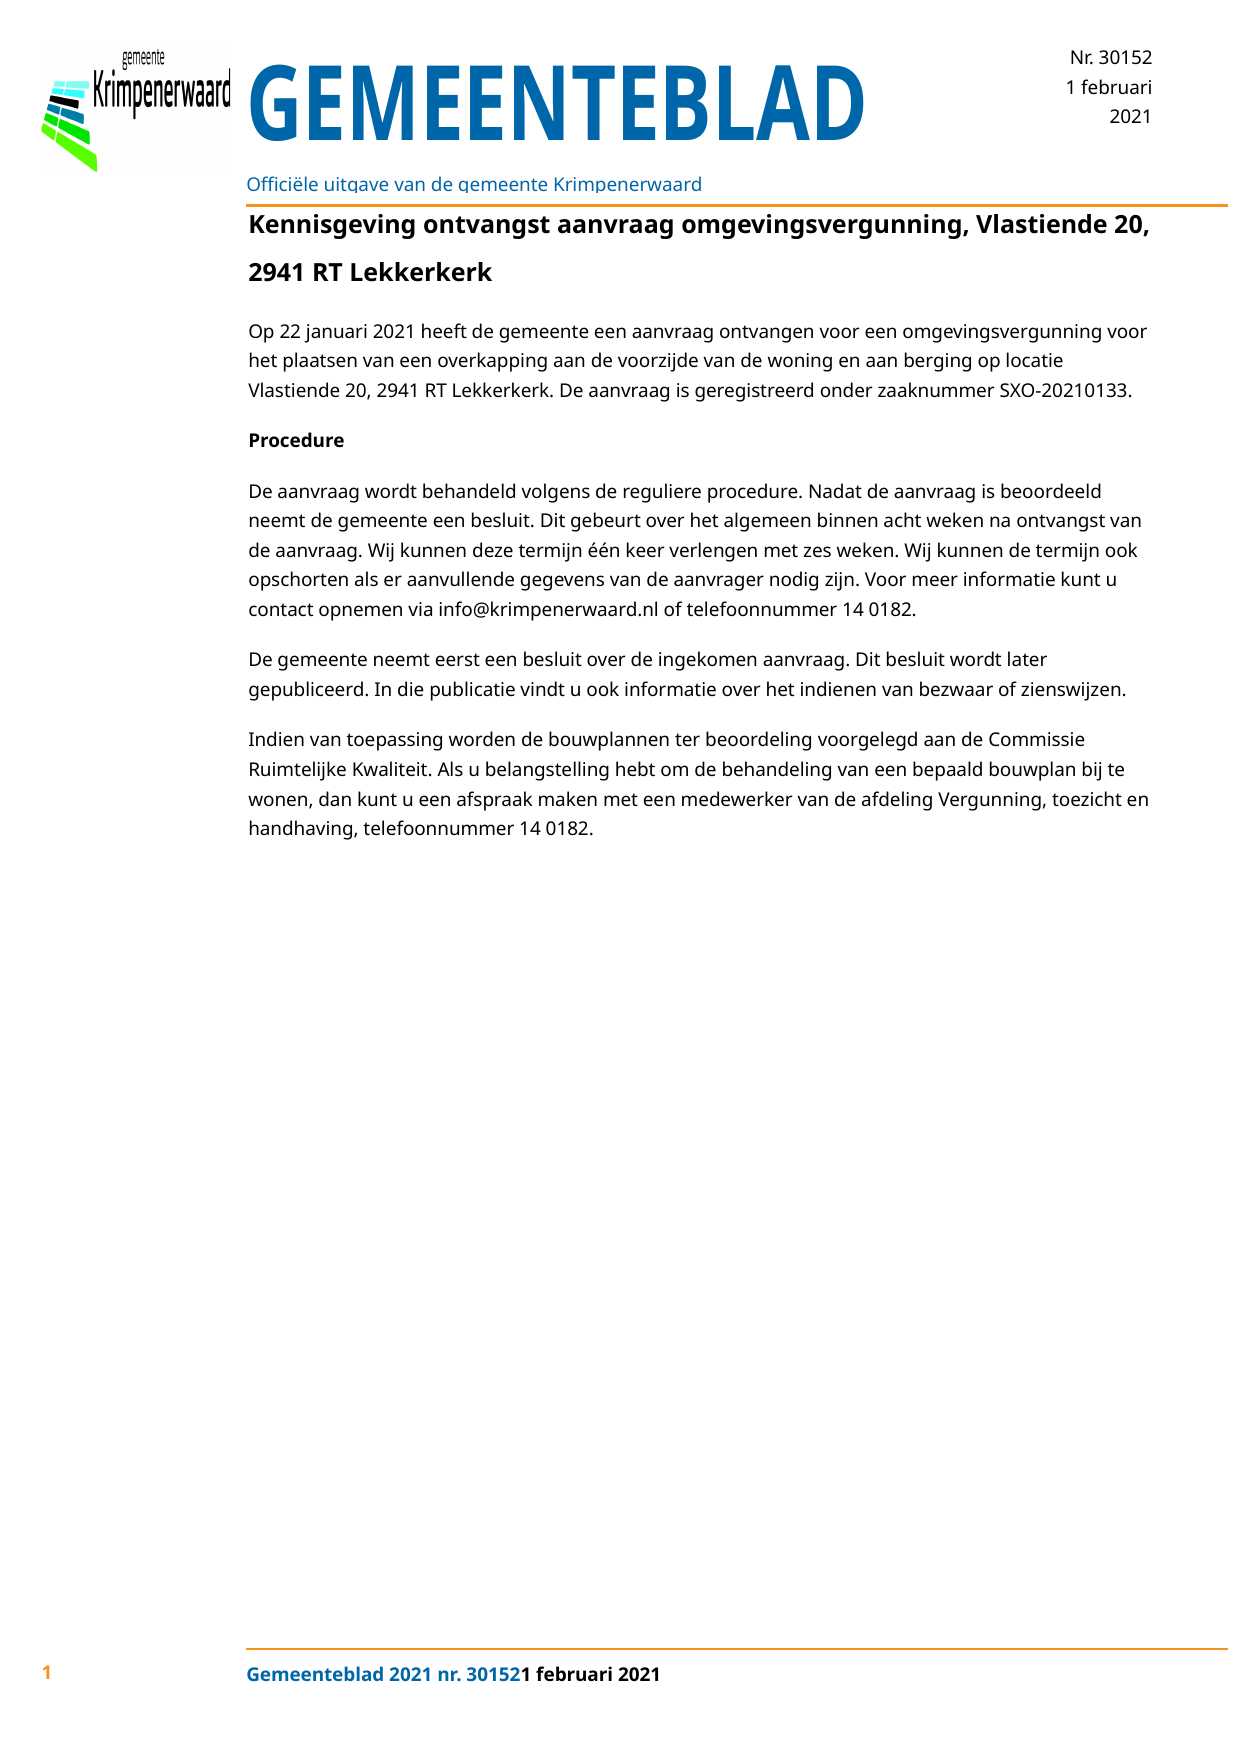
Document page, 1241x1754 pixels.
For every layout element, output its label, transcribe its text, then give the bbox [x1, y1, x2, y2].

text De aanvraag wordt behandeld volgens de reguliere procedure. Nadat de aanvraag is beoordeeld neemt de gemeente een besluit. Dit gebeurt over het algemeen binnen acht weken na ontvangst van de aanvraag. Wij kunnen deze termijn één keer verlengen met zes weken. Wij kunnen de termijn ook opschorten als er aanvullende gegevens van de aanvrager nodig zijn. Voor meer informatie kunt u contact opnemen via info@krimpenerwaard.nl of telefoonnummer 14 0182. [248, 478, 1152, 622]
text Procedure [248, 427, 1152, 453]
text De gemeente neemt eerst een besluit over de ingekomen aanvraag. Dit besluit wordt later gepubliceerd. In die publicatie vindt u ook informatie over het indienen van bezwaar of zienswijzen. [248, 647, 1152, 702]
text Op 22 januari 2021 heeft de gemeente een aanvraag ontvangen voor een omgevingsvergunning voor het plaatsen van een overkapping aan de voorzijde van de woning en aan berging op locatie Vlastiende 20, 2941 RT Lekkerkerk. De aanvraag is geregistreerd onder zaaknummer SXO-20210133. [248, 318, 1152, 403]
text Indien van toepassing worden de bouwplannen ter beoordeling voorgelegd aan de Commissie Ruimtelijke Kwaliteit. Als u belangstelling hebt om de behandeling van een bepaald bouwplan bij te wonen, dan kunt u een afspraak maken met een medewerker van de afdeling Vergunning, toezicht en handhaving, telefoonnummer 14 0182. [248, 727, 1152, 841]
picture [41, 47, 231, 172]
text Kennisgeving ontvangst aanvraag omgevingsvergunning, Vlastiende 20, 2941 RT Lekkerkerk [248, 207, 1152, 288]
